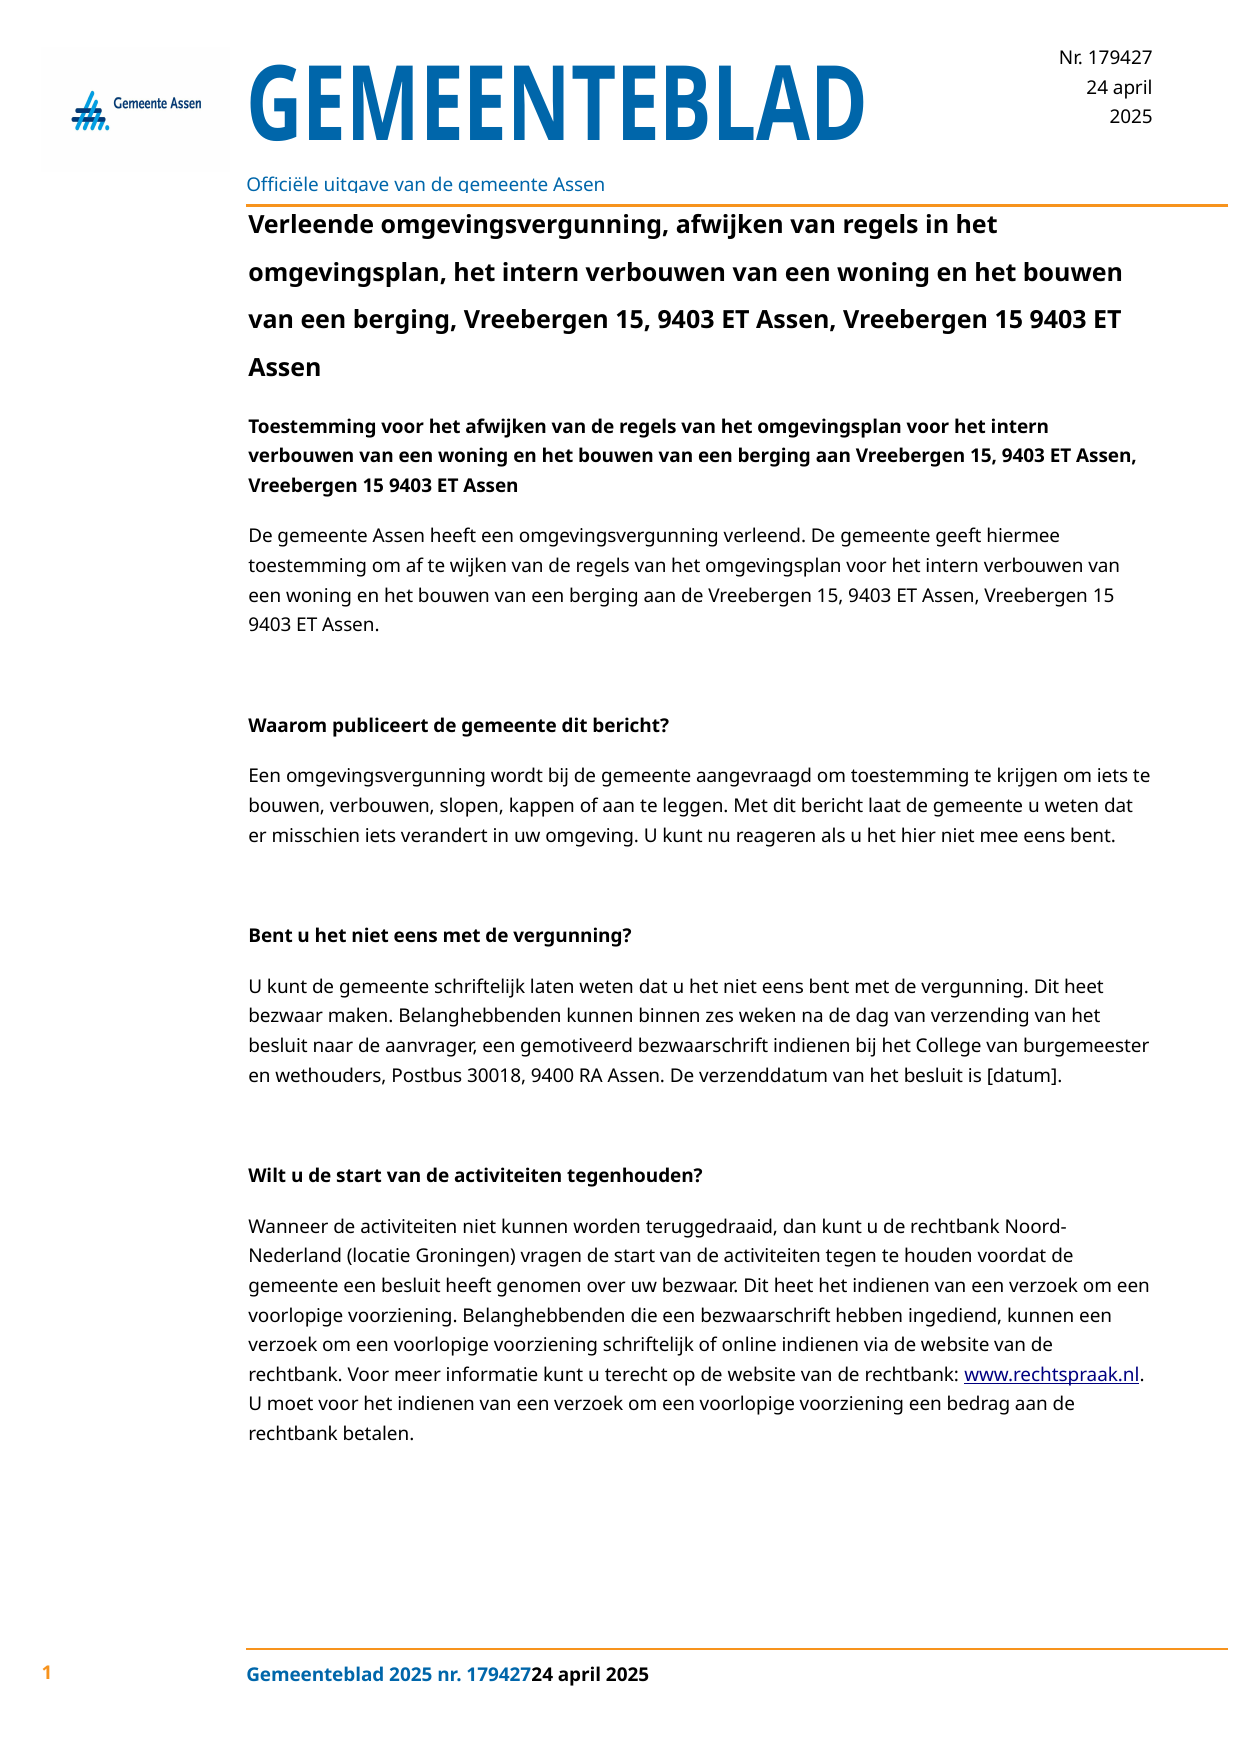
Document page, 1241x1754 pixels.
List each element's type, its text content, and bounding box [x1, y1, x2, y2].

text Bent u het niet eens met de vergunning? [248, 923, 1152, 948]
text Toestemming voor het afwijken van de regels van het omgevingsplan voor het intern verbouwen van een woning en het bouwen van een berging aan Vreebergen 15, 9403 ET Assen, Vreebergen 15 9403 ET Assen [248, 413, 1152, 498]
text Een omgevingsvergunning wordt bij de gemeente aangevraagd om toestemming te krijgen om iets te bouwen, verbouwen, slopen, kappen of aan te leggen. Met dit bericht laat de gemeente u weten dat er misschien iets verandert in uw omgeving. U kunt nu reageren als u het hier niet mee eens bent. [248, 763, 1152, 848]
text U kunt de gemeente schriftelijk laten weten dat u het niet eens bent met de vergunning. Dit heet bezwaar maken. Belanghebbenden kunnen binnen zes weken na de dag van verzending van het besluit naar de aanvrager, een gemotiveerd bezwaarschrift indienen bij het College van burgemeester en wethouders, Postbus 30018, 9400 RA Assen. De verzenddatum van het besluit is [datum]. [248, 973, 1152, 1088]
picture [41, 47, 231, 172]
text Wanneer de activiteiten niet kunnen worden teruggedraaid, dan kunt u de rechtbank Noord-Nederland (locatie Groningen) vragen de start van de activiteiten tegen te houden voordat de gemeente een besluit heeft genomen over uw bezwaar. Dit heet het indienen van een verzoek om een voorlopige voorziening. Belanghebbenden die een bezwaarschrift hebben ingediend, kunnen een verzoek om een voorlopige voorziening schriftelijk of online indienen via de website van de rechtbank. Voor meer informatie kunt u terecht op de website van de rechtbank: www.rechtspraak.nl. U moet voor het indienen van een verzoek om een voorlopige voorziening een bedrag aan de rechtbank betalen. [248, 1213, 1152, 1446]
text Wilt u de start van de activiteiten tegenhouden? [248, 1163, 1152, 1188]
text Verleende omgevingsvergunning, afwijken van regels in het omgevingsplan, het intern verbouwen van een woning en het bouwen van een berging, Vreebergen 15, 9403 ET Assen, Vreebergen 15 9403 ET Assen [248, 207, 1152, 384]
text De gemeente Assen heeft een omgevingsvergunning verleend. De gemeente geeft hiermee toestemming om af te wijken van de regels van het omgevingsplan voor het intern verbouwen van een woning en het bouwen van een berging aan de Vreebergen 15, 9403 ET Assen, Vreebergen 15 9403 ET Assen. [248, 523, 1152, 637]
text Waarom publiceert de gemeente dit bericht? [248, 712, 1152, 738]
